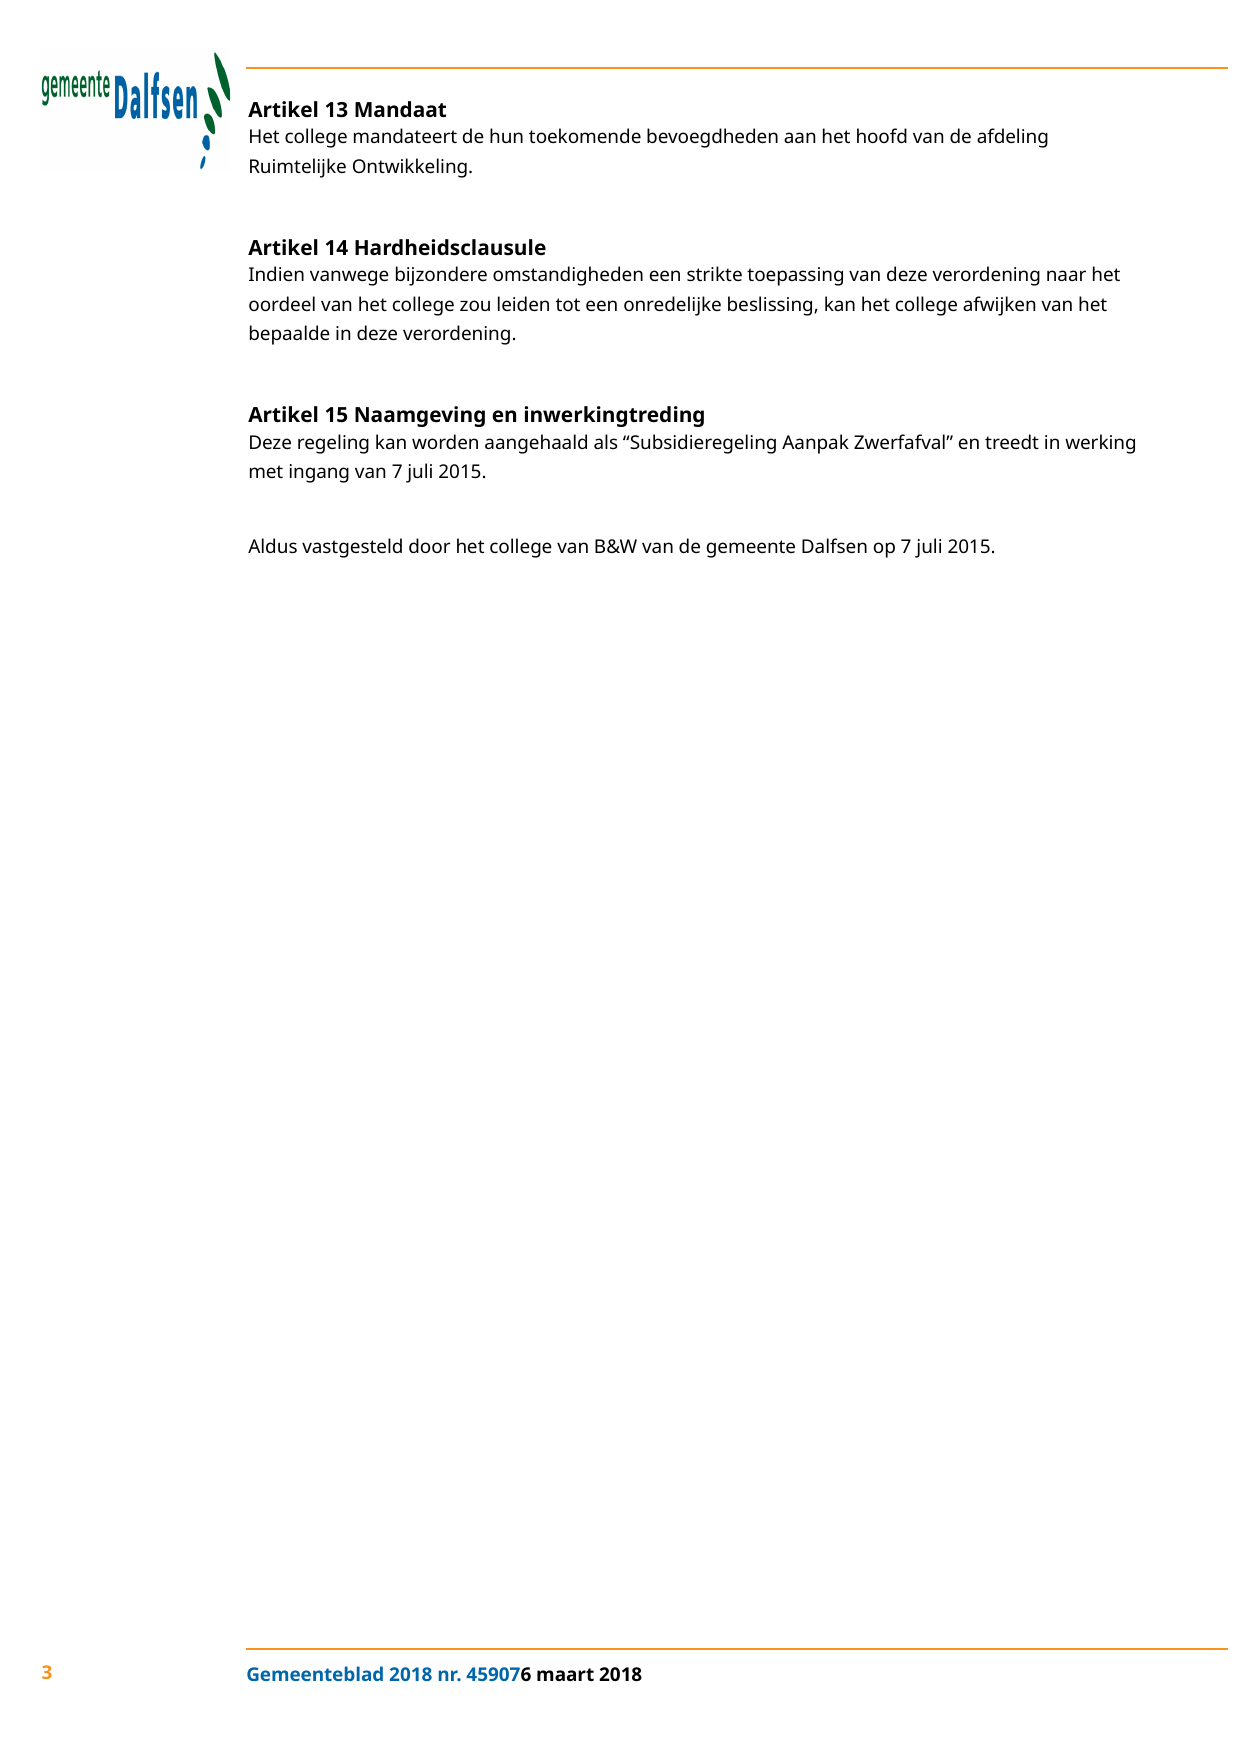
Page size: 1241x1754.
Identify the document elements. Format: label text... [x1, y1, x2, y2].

text Artikel 13 Mandaat [248, 95, 1152, 123]
text Deze regeling kan worden aangehaald als “Subsidieregeling Aanpak Zwerfafval” en treedt in werking met ingang van 7 juli 2015. [248, 429, 1152, 484]
text Artikel 15 Naamgeving en inwerkingtreding [248, 400, 1152, 429]
text Indien vanwege bijzondere omstandigheden een strikte toepassing van deze verordening naar het oordeel van het college zou leiden tot een onredelijke beslissing, kan het college afwijken van het bepaalde in deze verordening. [248, 261, 1152, 346]
text Aldus vastgesteld door het college van B&W van de gemeente Dalfsen op 7 juli 2015. [248, 534, 1152, 559]
text Het college mandateert de hun toekomende bevoegdheden aan het hoofd van de afdeling Ruimtelijke Ontwikkeling. [248, 123, 1152, 178]
text Artikel 14 Hardheidsclausule [248, 233, 1152, 261]
picture [41, 47, 231, 172]
